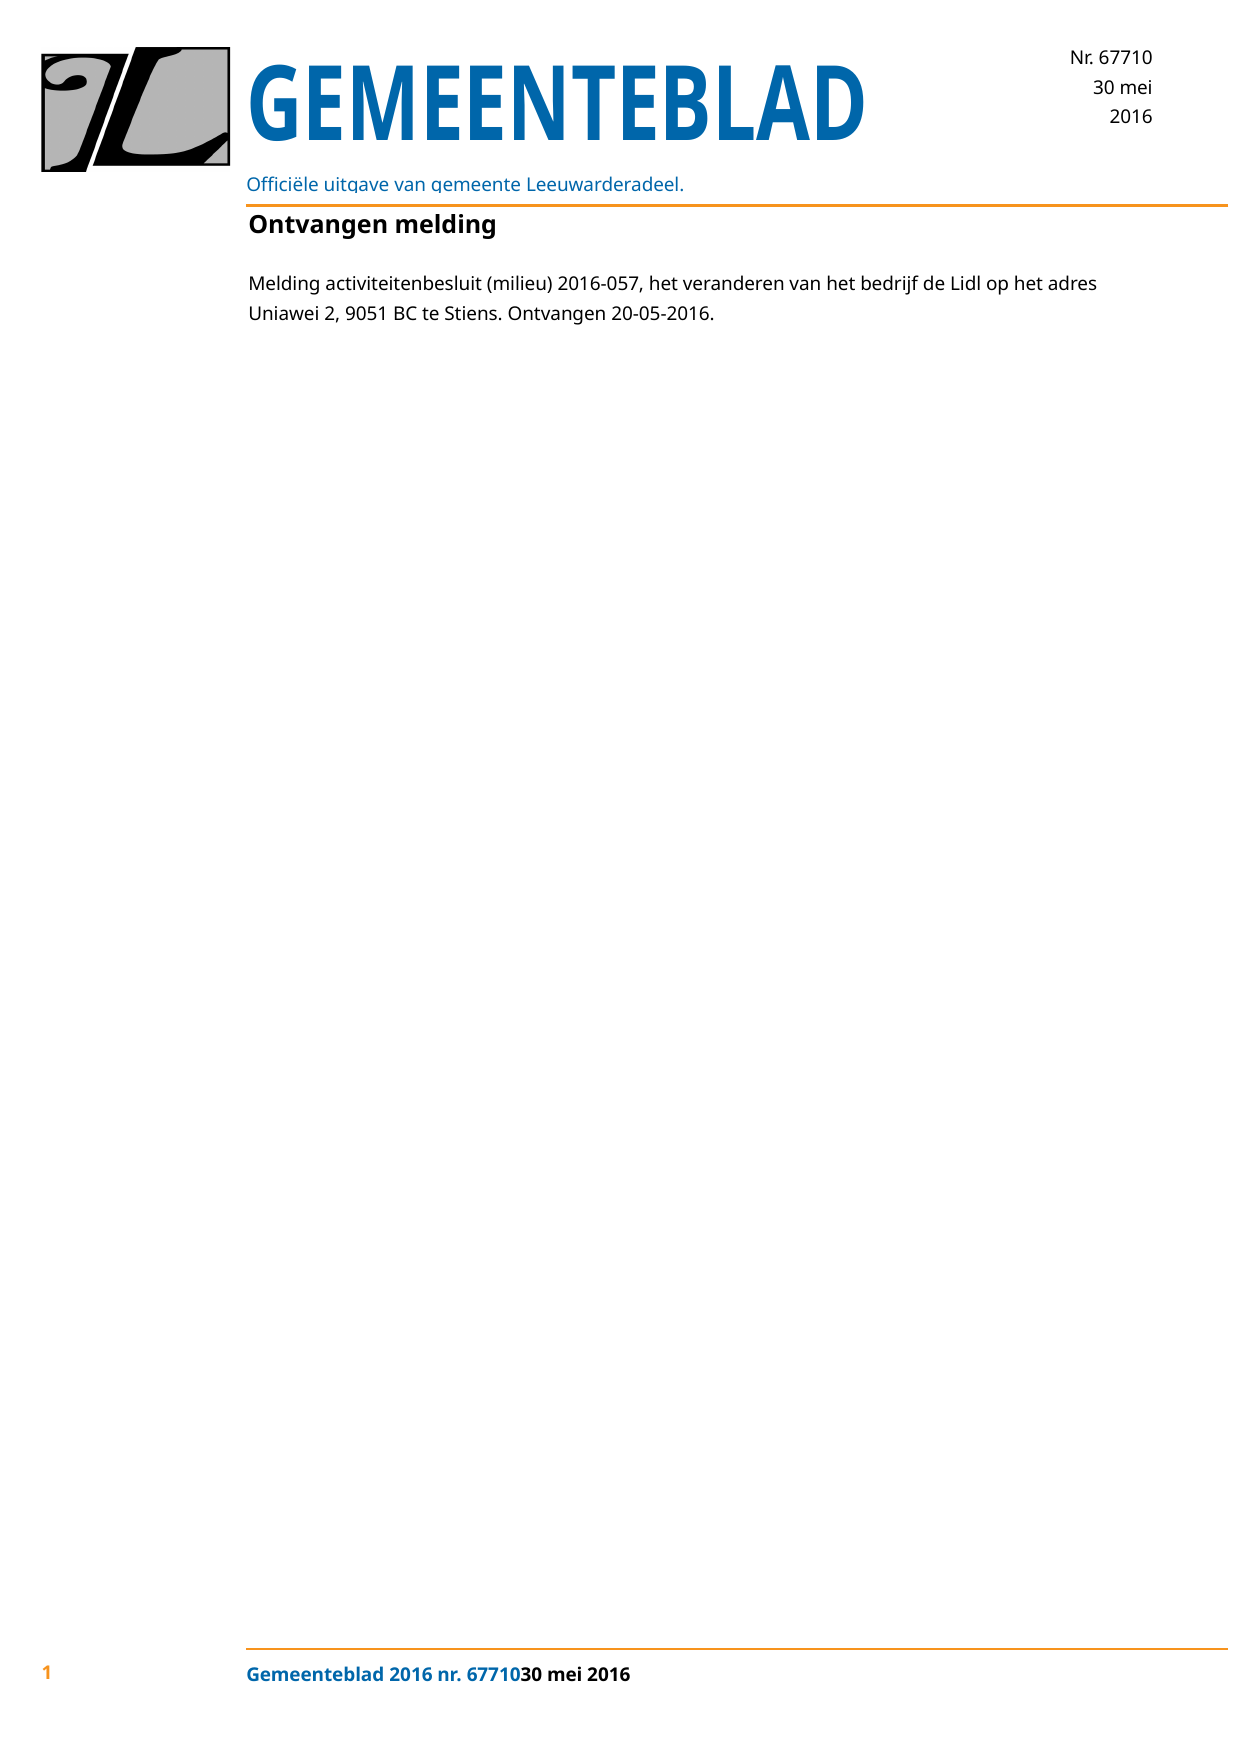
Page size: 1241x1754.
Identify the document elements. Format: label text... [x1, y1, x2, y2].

picture [41, 47, 231, 172]
text Melding activiteitenbesluit (milieu) 2016-057, het veranderen van het bedrijf de Lidl op het adres Uniawei 2, 9051 BC te Stiens. Ontvangen 20-05-2016. [248, 270, 1152, 326]
text Ontvangen melding [248, 207, 1152, 241]
